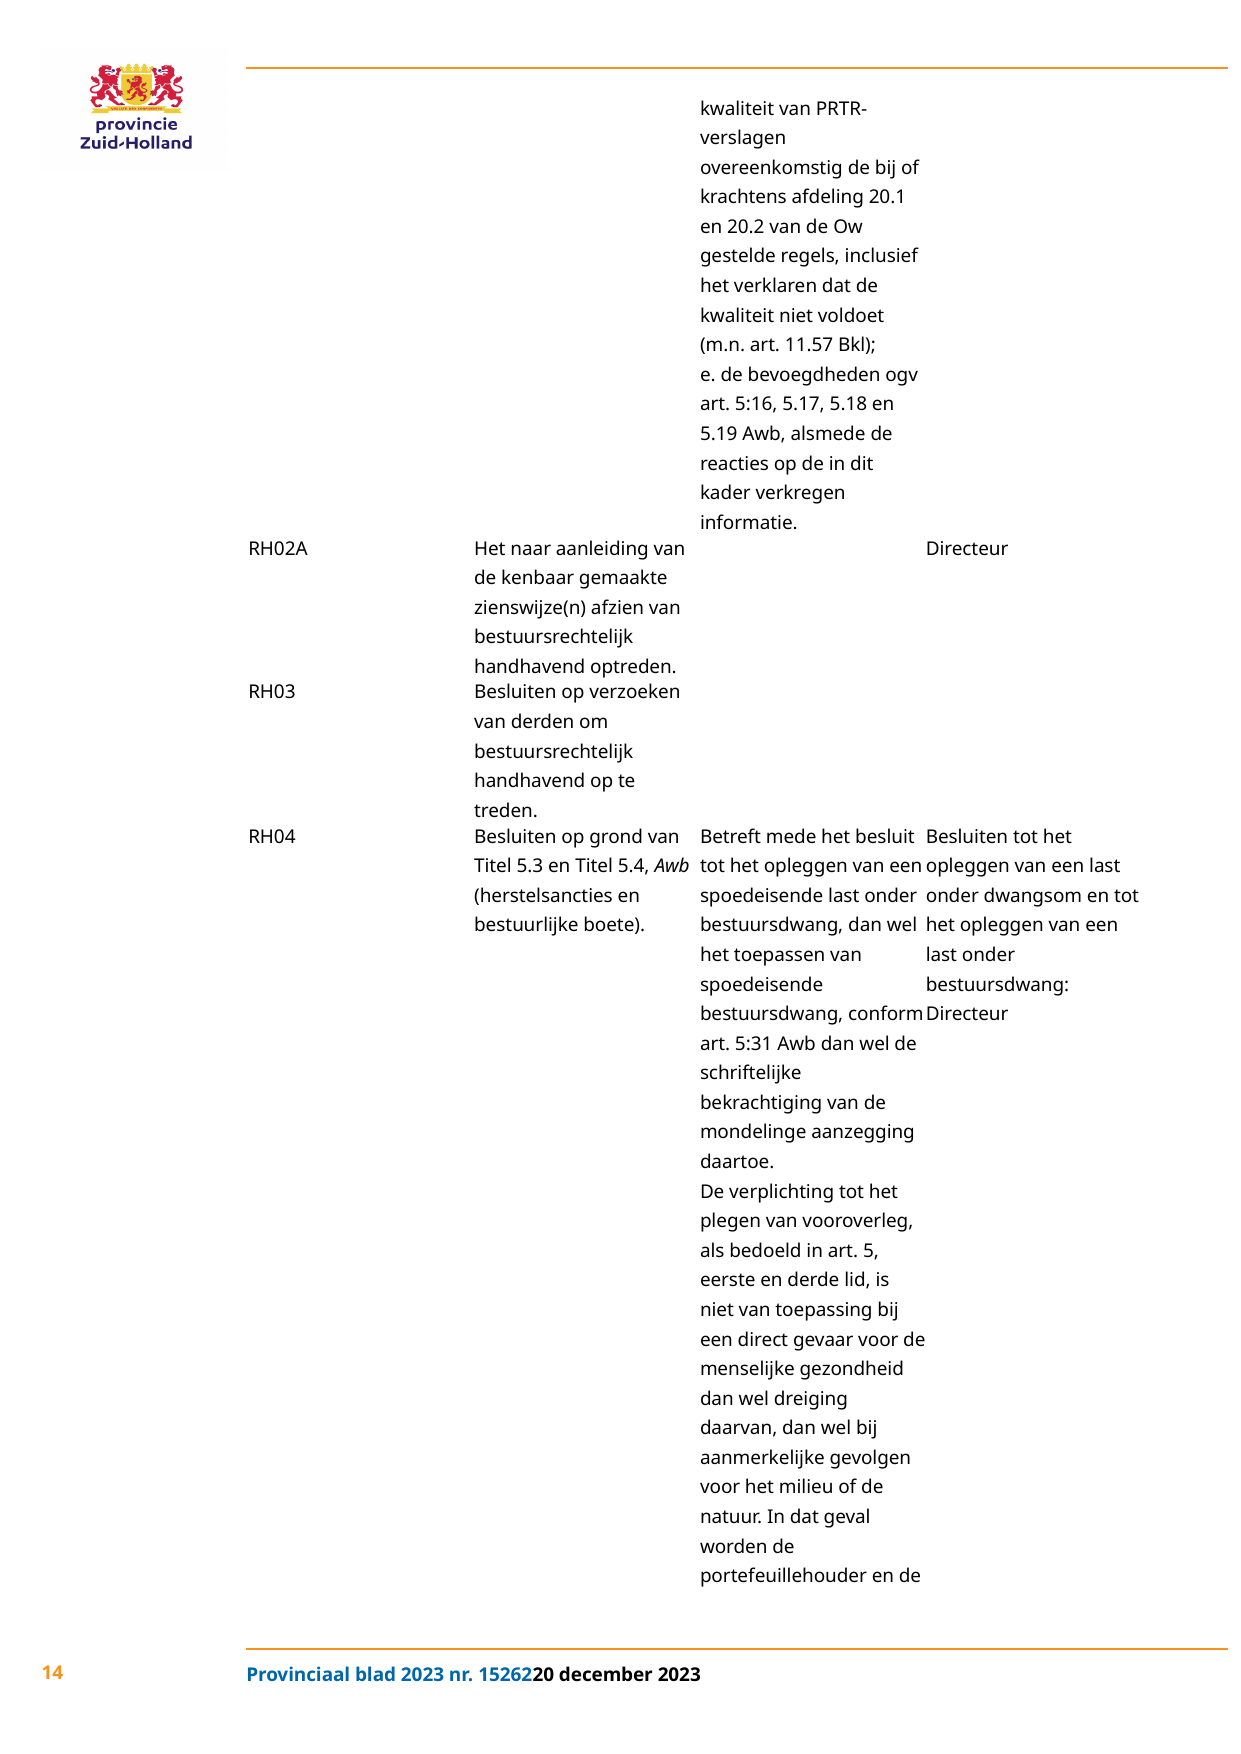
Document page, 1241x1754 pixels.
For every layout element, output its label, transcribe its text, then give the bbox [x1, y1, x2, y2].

table_cell Directeur [926, 535, 1152, 679]
table_cell Besluiten op verzoeken van derden om bestuursrechtelijk handhavend op te treden. [474, 679, 700, 823]
table_cell [700, 679, 926, 823]
table_cell [474, 95, 700, 535]
table_cell Het naar aanleiding van de kenbaar gemaakte zienswijze(n) afzien van bestuursrechtelijk handhavend optreden. [474, 535, 700, 679]
table_cell [926, 679, 1152, 823]
table_cell RH02A [248, 535, 474, 679]
table_cell RH04 [248, 823, 474, 1588]
table_cell Betreft mede het besluit tot het opleggen van een spoedeisende last onder bestuursdwang, dan wel het toepassen van spoedeisende bestuursdwang, conform art. 5:31 Awb dan wel de schriftelijke bekrachtiging van de mondelinge aanzegging daartoe. De verplichting tot het plegen van vooroverleg, als bedoeld in art. 5, eerste en derde lid, is niet van toepassing bij een direct gevaar voor de menselijke gezondheid dan wel dreiging daarvan, dan wel bij aanmerkelijke gevolgen voor het milieu of de natuur. In dat geval worden de portefeuillehouder en de [700, 823, 926, 1588]
table_cell Besluiten op grond van Titel 5.3 en Titel 5.4, Awb (herstelsancties en bestuurlijke boete). [474, 823, 700, 1588]
table_cell Besluiten tot het opleggen van een last onder dwangsom en tot het opleggen van een last onder bestuursdwang: Directeur [926, 823, 1152, 1588]
table_cell [926, 95, 1152, 535]
picture [41, 47, 231, 172]
table_cell [700, 535, 926, 679]
table_cell [248, 95, 474, 535]
table_cell RH03 [248, 679, 474, 823]
table_cell kwaliteit van PRTR-verslagen overeenkomstig de bij of krachtens afdeling 20.1 en 20.2 van de Ow gestelde regels, inclusief het verklaren dat de kwaliteit niet voldoet (m.n. art. 11.57 Bkl); e. de bevoegdheden ogv art. 5:16, 5.17, 5.18 en 5.19 Awb, alsmede de reacties op de in dit kader verkregen informatie. [700, 95, 926, 535]
